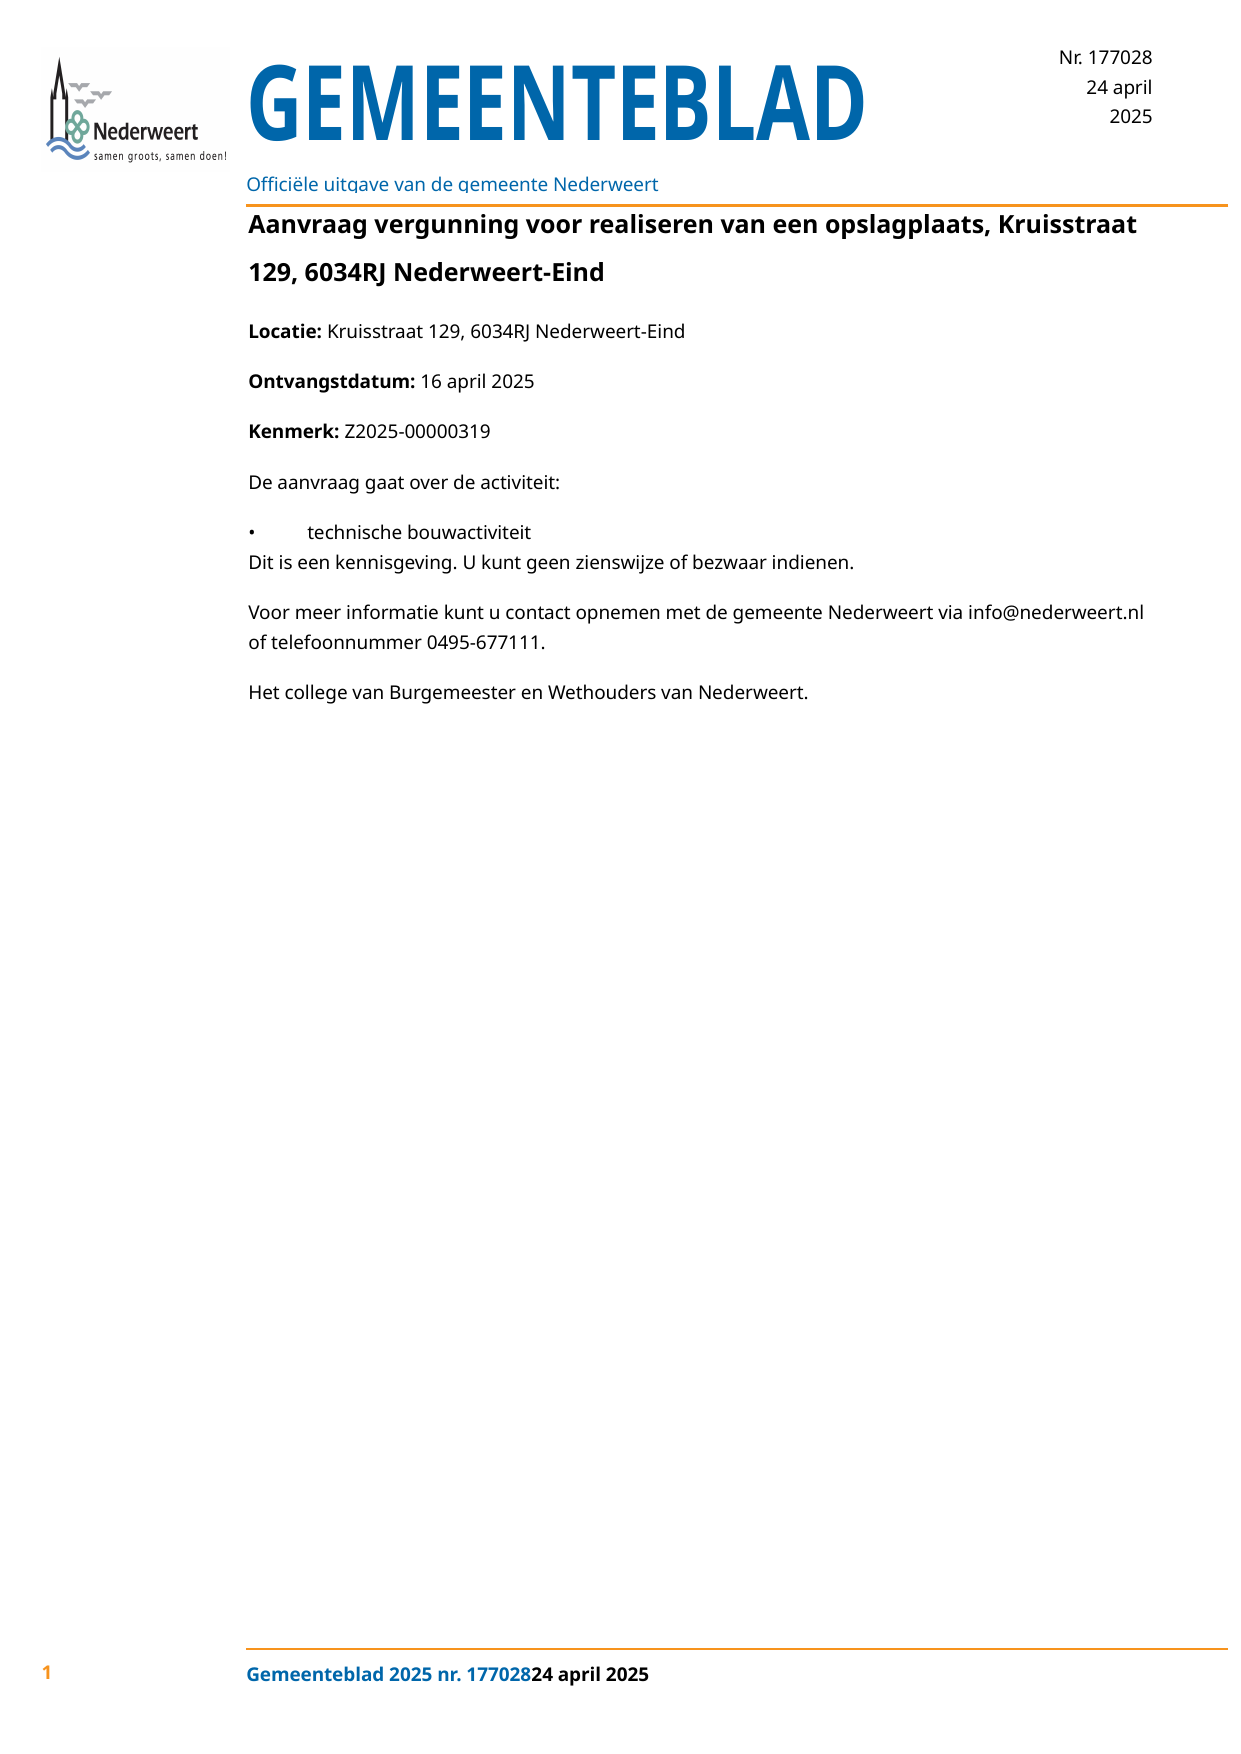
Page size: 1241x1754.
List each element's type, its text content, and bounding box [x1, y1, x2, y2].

text Aanvraag vergunning voor realiseren van een opslagplaats, Kruisstraat 129, 6034RJ Nederweert-Eind [248, 207, 1152, 288]
text Dit is een kennisgeving. U kunt geen zienswijze of bezwaar indienen. [248, 549, 1152, 575]
text De aanvraag gaat over de activiteit: [248, 469, 1152, 495]
text Het college van Burgemeester en Wethouders van Nederweert. [248, 679, 1152, 705]
text Ontvangstdatum: 16 april 2025 [248, 368, 1152, 394]
text Voor meer informatie kunt u contact opnemen met de gemeente Nederweert via info@nederweert.nl of telefoonnummer 0495-677111. [248, 599, 1152, 655]
text Kenmerk: Z2025-00000319 [248, 419, 1152, 444]
list technische bouwactiviteit [248, 519, 1152, 545]
picture [41, 47, 231, 172]
text Locatie: Kruisstraat 129, 6034RJ Nederweert-Eind [248, 318, 1152, 344]
